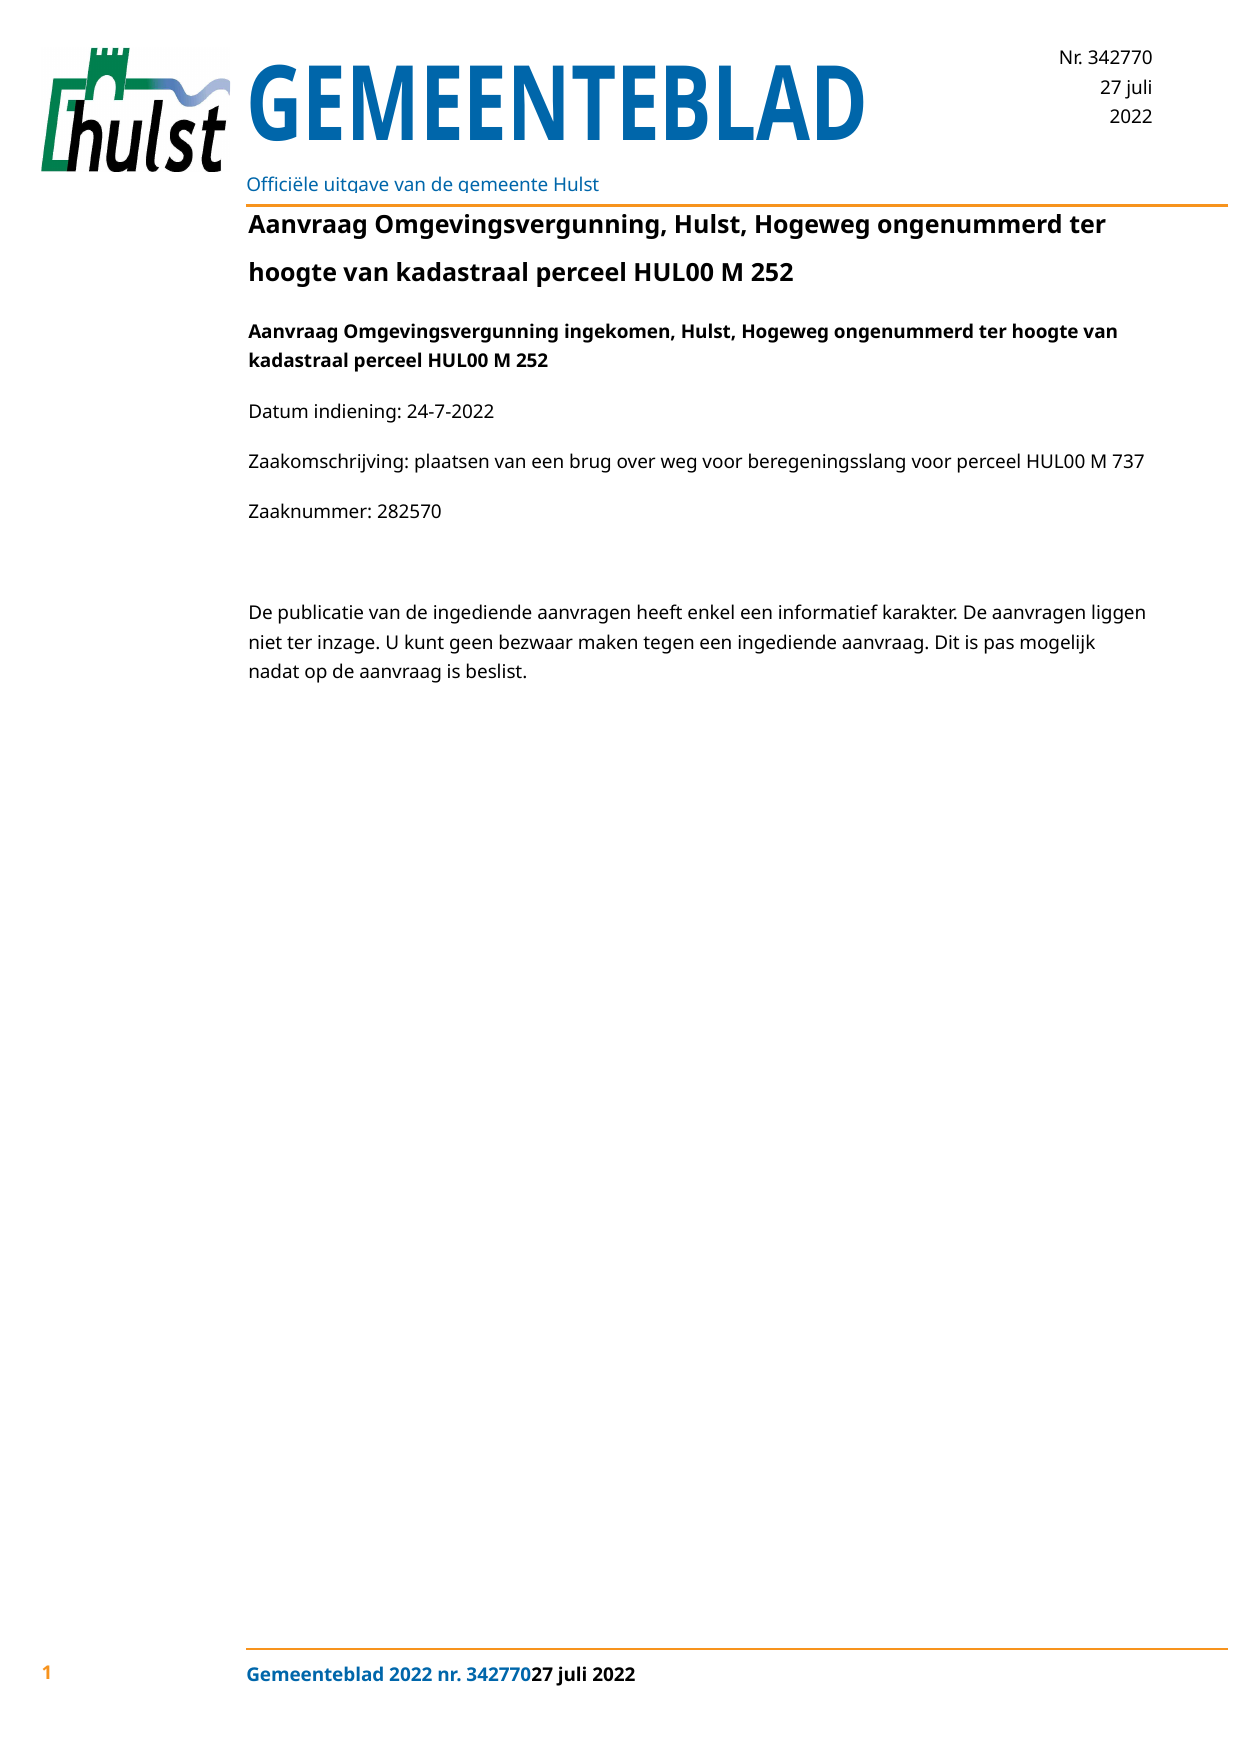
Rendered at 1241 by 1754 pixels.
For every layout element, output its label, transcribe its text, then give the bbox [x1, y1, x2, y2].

text Zaaknummer: 282570 [248, 499, 1152, 524]
text Aanvraag Omgevingsvergunning ingekomen, Hulst, Hogeweg ongenummerd ter hoogte van kadastraal perceel HUL00 M 252 [248, 318, 1152, 373]
text De publicatie van de ingediende aanvragen heeft enkel een informatief karakter. De aanvragen liggen niet ter inzage. U kunt geen bezwaar maken tegen een ingediende aanvraag. Dit is pas mogelijk nadat op de aanvraag is beslist. [248, 599, 1152, 684]
picture [41, 47, 231, 172]
text Zaakomschrijving: plaatsen van een brug over weg voor beregeningsslang voor perceel HUL00 M 737 [248, 448, 1152, 474]
text Datum indiening: 24-7-2022 [248, 398, 1152, 424]
text Aanvraag Omgevingsvergunning, Hulst, Hogeweg ongenummerd ter hoogte van kadastraal perceel HUL00 M 252 [248, 207, 1152, 288]
